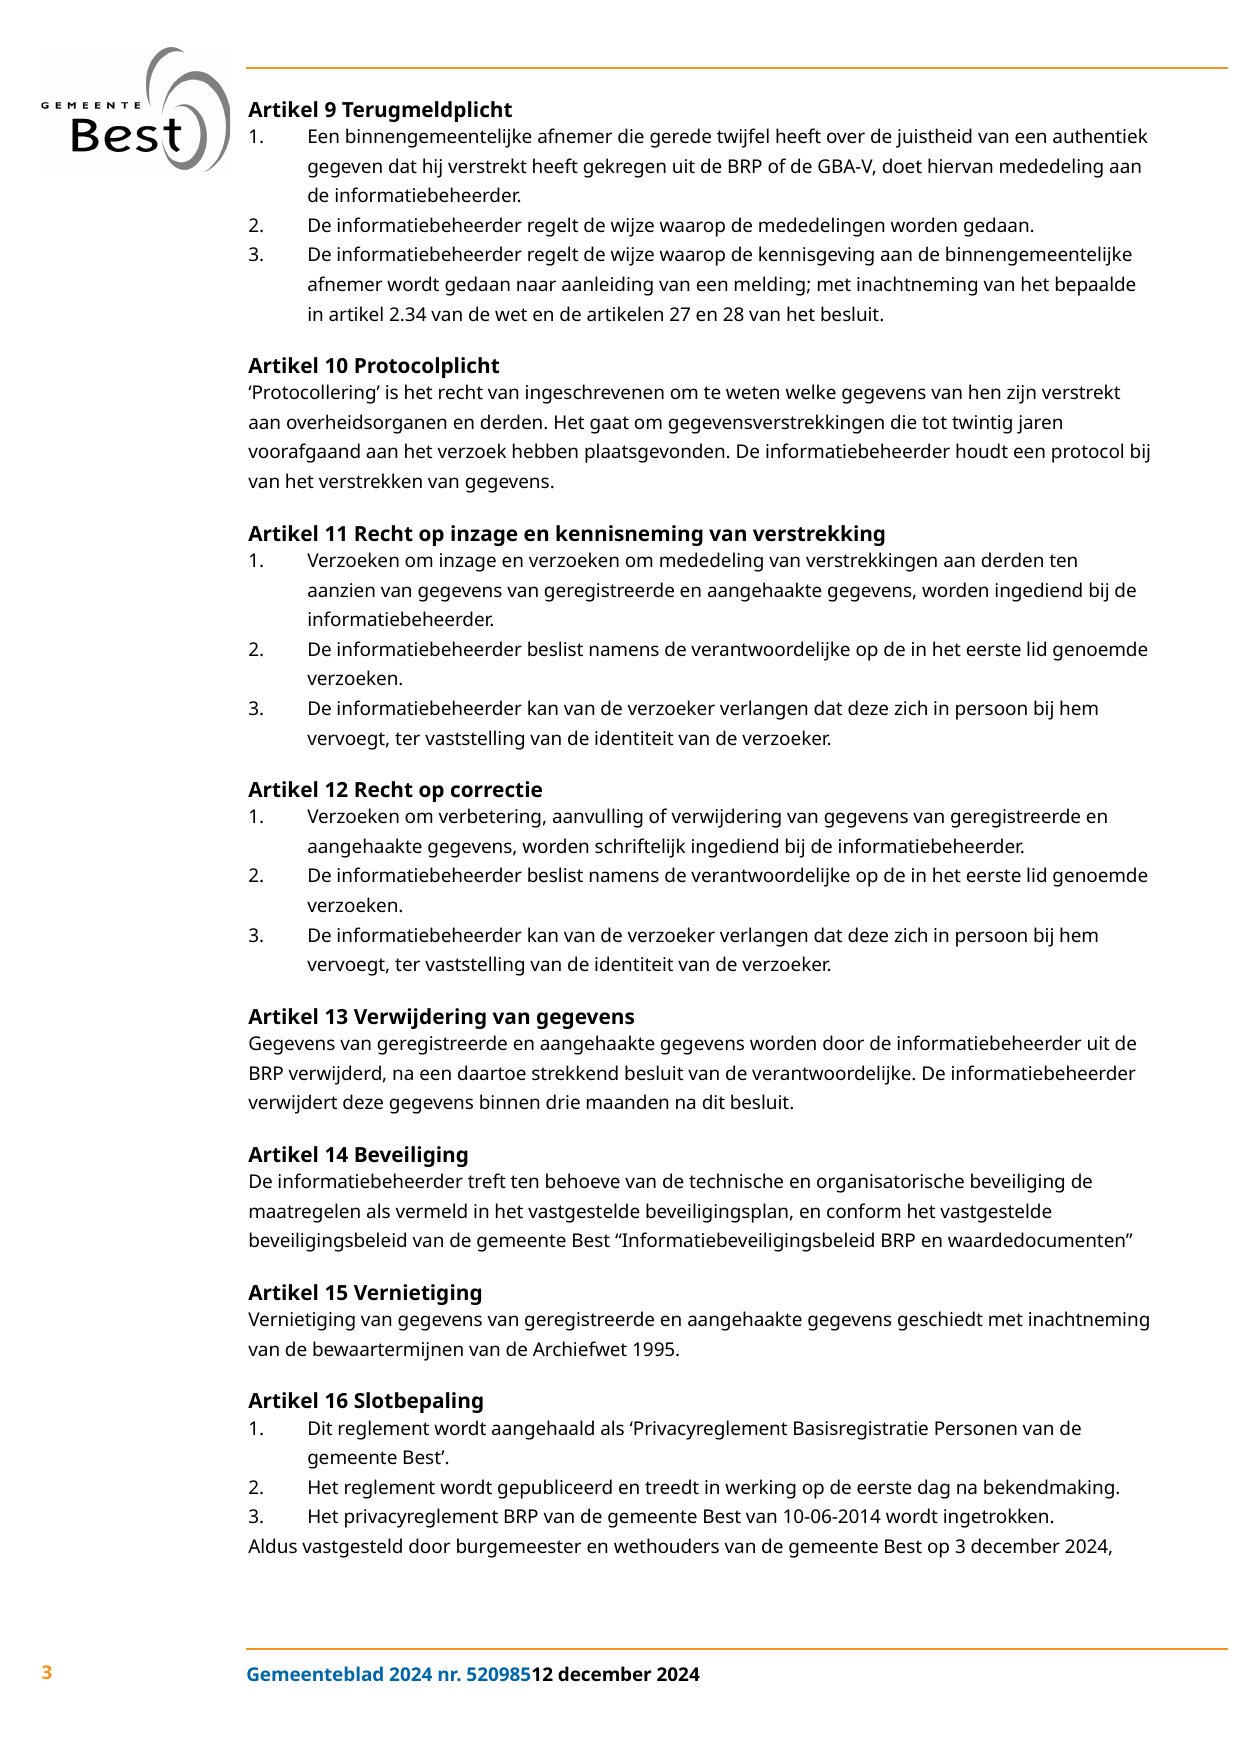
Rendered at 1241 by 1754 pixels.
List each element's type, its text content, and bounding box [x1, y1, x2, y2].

text Aldus vastgesteld door burgemeester en wethouders van de gemeente Best op 3 december 2024, [248, 1533, 1152, 1559]
list De informatiebeheerder kan van de verzoeker verlangen dat deze zich in persoon bij hem vervoegt, ter vaststelling van de identiteit van de verzoeker. [248, 922, 1152, 977]
list De informatiebeheerder beslist namens de verantwoordelijke op de in het eerste lid genoemde verzoeken. [248, 863, 1152, 918]
list De informatiebeheerder regelt de wijze waarop de mededelingen worden gedaan. [248, 212, 1152, 238]
text Artikel 11 Recht op inzage en kennisneming van verstrekking [248, 519, 1152, 547]
text Artikel 13 Verwijdering van gegevens [248, 1002, 1152, 1030]
list Het privacyreglement BRP van de gemeente Best van 10-06-2014 wordt ingetrokken. [248, 1503, 1152, 1529]
text Artikel 12 Recht op correctie [248, 775, 1152, 803]
text Artikel 15 Vernietiging [248, 1278, 1152, 1306]
text Artikel 16 Slotbepaling [248, 1386, 1152, 1415]
text Artikel 14 Beveiliging [248, 1140, 1152, 1168]
list De informatiebeheerder kan van de verzoeker verlangen dat deze zich in persoon bij hem vervoegt, ter vaststelling van de identiteit van de verzoeker. [248, 695, 1152, 750]
list De informatiebeheerder regelt de wijze waarop de kennisgeving aan de binnengemeentelijke afnemer wordt gedaan naar aanleiding van een melding; met inachtneming van het bepaalde in artikel 2.34 van de wet en de artikelen 27 en 28 van het besluit. [248, 242, 1152, 326]
list Een binnengemeentelijke afnemer die gerede twijfel heeft over de juistheid van een authentiek gegeven dat hij verstrekt heeft gekregen uit de BRP of de GBA-V, doet hiervan mededeling aan de informatiebeheerder. [248, 123, 1152, 208]
list Het reglement wordt gepubliceerd en treedt in werking op de eerste dag na bekendmaking. [248, 1474, 1152, 1500]
text Artikel 10 Protocolplicht [248, 351, 1152, 379]
list Verzoeken om verbetering, aanvulling of verwijdering van gegevens van geregistreerde en aangehaakte gegevens, worden schriftelijk ingediend bij de informatiebeheerder. [248, 803, 1152, 859]
picture [41, 47, 231, 172]
text De informatiebeheerder treft ten behoeve van de technische en organisatorische beveiliging de maatregelen als vermeld in het vastgestelde beveiligingsplan, en conform het vastgestelde beveiligingsbeleid van de gemeente Best “Informatiebeveiligingsbeleid BRP en waardedocumenten” [248, 1168, 1152, 1253]
text Vernietiging van gegevens van geregistreerde en aangehaakte gegevens geschiedt met inachtneming van de bewaartermijnen van de Archiefwet 1995. [248, 1306, 1152, 1362]
text Artikel 9 Terugmeldplicht [248, 95, 1152, 123]
text ‘Protocollering’ is het recht van ingeschrevenen om te weten welke gegevens van hen zijn verstrekt aan overheidsorganen en derden. Het gaat om gegevensverstrekkingen die tot twintig jaren voorafgaand aan het verzoek hebben plaatsgevonden. De informatiebeheerder houdt een protocol bij van het verstrekken van gegevens. [248, 379, 1152, 494]
list Dit reglement wordt aangehaald als ‘Privacyreglement Basisregistratie Personen van de gemeente Best’. [248, 1415, 1152, 1470]
list Verzoeken om inzage en verzoeken om mededeling van verstrekkingen aan derden ten aanzien van gegevens van geregistreerde en aangehaakte gegevens, worden ingediend bij de informatiebeheerder. [248, 547, 1152, 632]
list De informatiebeheerder beslist namens de verantwoordelijke op de in het eerste lid genoemde verzoeken. [248, 636, 1152, 691]
text Gegevens van geregistreerde en aangehaakte gegevens worden door de informatiebeheerder uit de BRP verwijderd, na een daartoe strekkend besluit van de verantwoordelijke. De informatiebeheerder verwijdert deze gegevens binnen drie maanden na dit besluit. [248, 1030, 1152, 1115]
